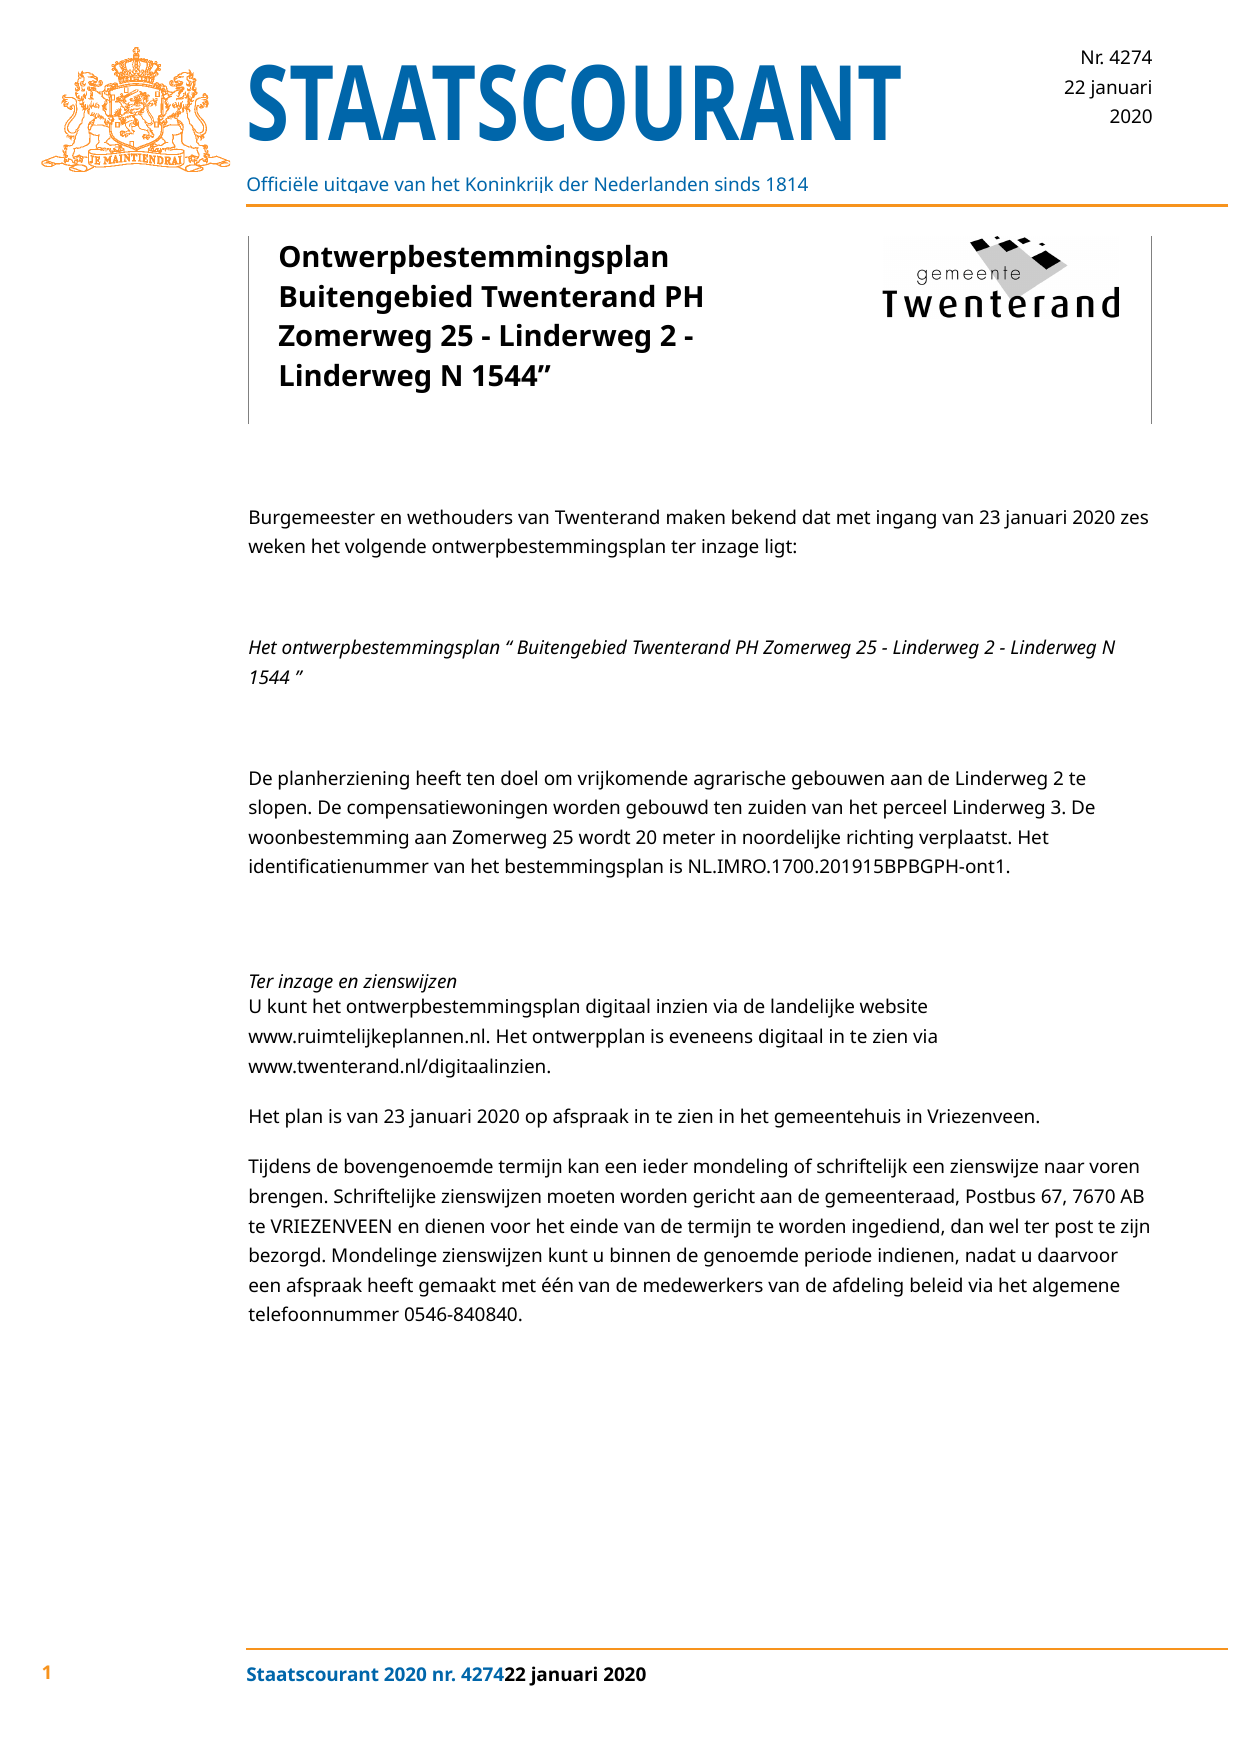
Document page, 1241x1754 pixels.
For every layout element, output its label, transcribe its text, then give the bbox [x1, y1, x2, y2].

picture [41, 47, 231, 172]
picture [882, 236, 1119, 319]
table_header [850, 236, 1151, 424]
text Burgemeester en wethouders van Twenterand maken bekend dat met ingang van 23 januari 2020 zes weken het volgende ontwerpbestemmingsplan ter inzage ligt: [248, 504, 1152, 559]
text De planherziening heeft ten doel om vrijkomende agrarische gebouwen aan de Linderweg 2 te slopen. De compensatiewoningen worden gebouwd ten zuiden van het perceel Linderweg 3. De woonbestemming aan Zomerweg 25 wordt 20 meter in noordelijke richting verplaatst. Het identificatienummer van het bestemmingsplan is NL.IMRO.1700.201915BPBGPH-ont1. [248, 765, 1152, 879]
text U kunt het ontwerpbestemmingsplan digitaal inzien via de landelijke website www.ruimtelijkeplannen.nl. Het ontwerpplan is eveneens digitaal in te zien via www.twenterand.nl/digitaalinzien. [248, 994, 1152, 1079]
table_header Ontwerpbestemmingsplan Buitengebied Twenterand PH Zomerweg 25 - Linderweg 2 - Linderweg N 1544” [249, 236, 850, 424]
text Ter inzage en zienswijzen [248, 968, 1152, 994]
text Het plan is van 23 januari 2020 op afspraak in te zien in het gemeentehuis in Vriezenveen. [248, 1103, 1152, 1129]
text Tijdens de bovengenoemde termijn kan een ieder mondeling of schriftelijk een zienswijze naar voren brengen. Schriftelijke zienswijzen moeten worden gericht aan de gemeenteraad, Postbus 67, 7670 AB te VRIEZENVEEN en dienen voor het einde van de termijn te worden ingediend, dan wel ter post te zijn bezorgd. Mondelinge zienswijzen kunt u binnen de genoemde periode indienen, nadat u daarvoor een afspraak heeft gemaakt met één van de medewerkers van de afdeling beleid via het algemene telefoonnummer 0546-840840. [248, 1154, 1152, 1327]
text Het ontwerpbestemmingsplan “ Buitengebied Twenterand PH Zomerweg 25 - Linderweg 2 - Linderweg N 1544 ” [248, 634, 1152, 690]
